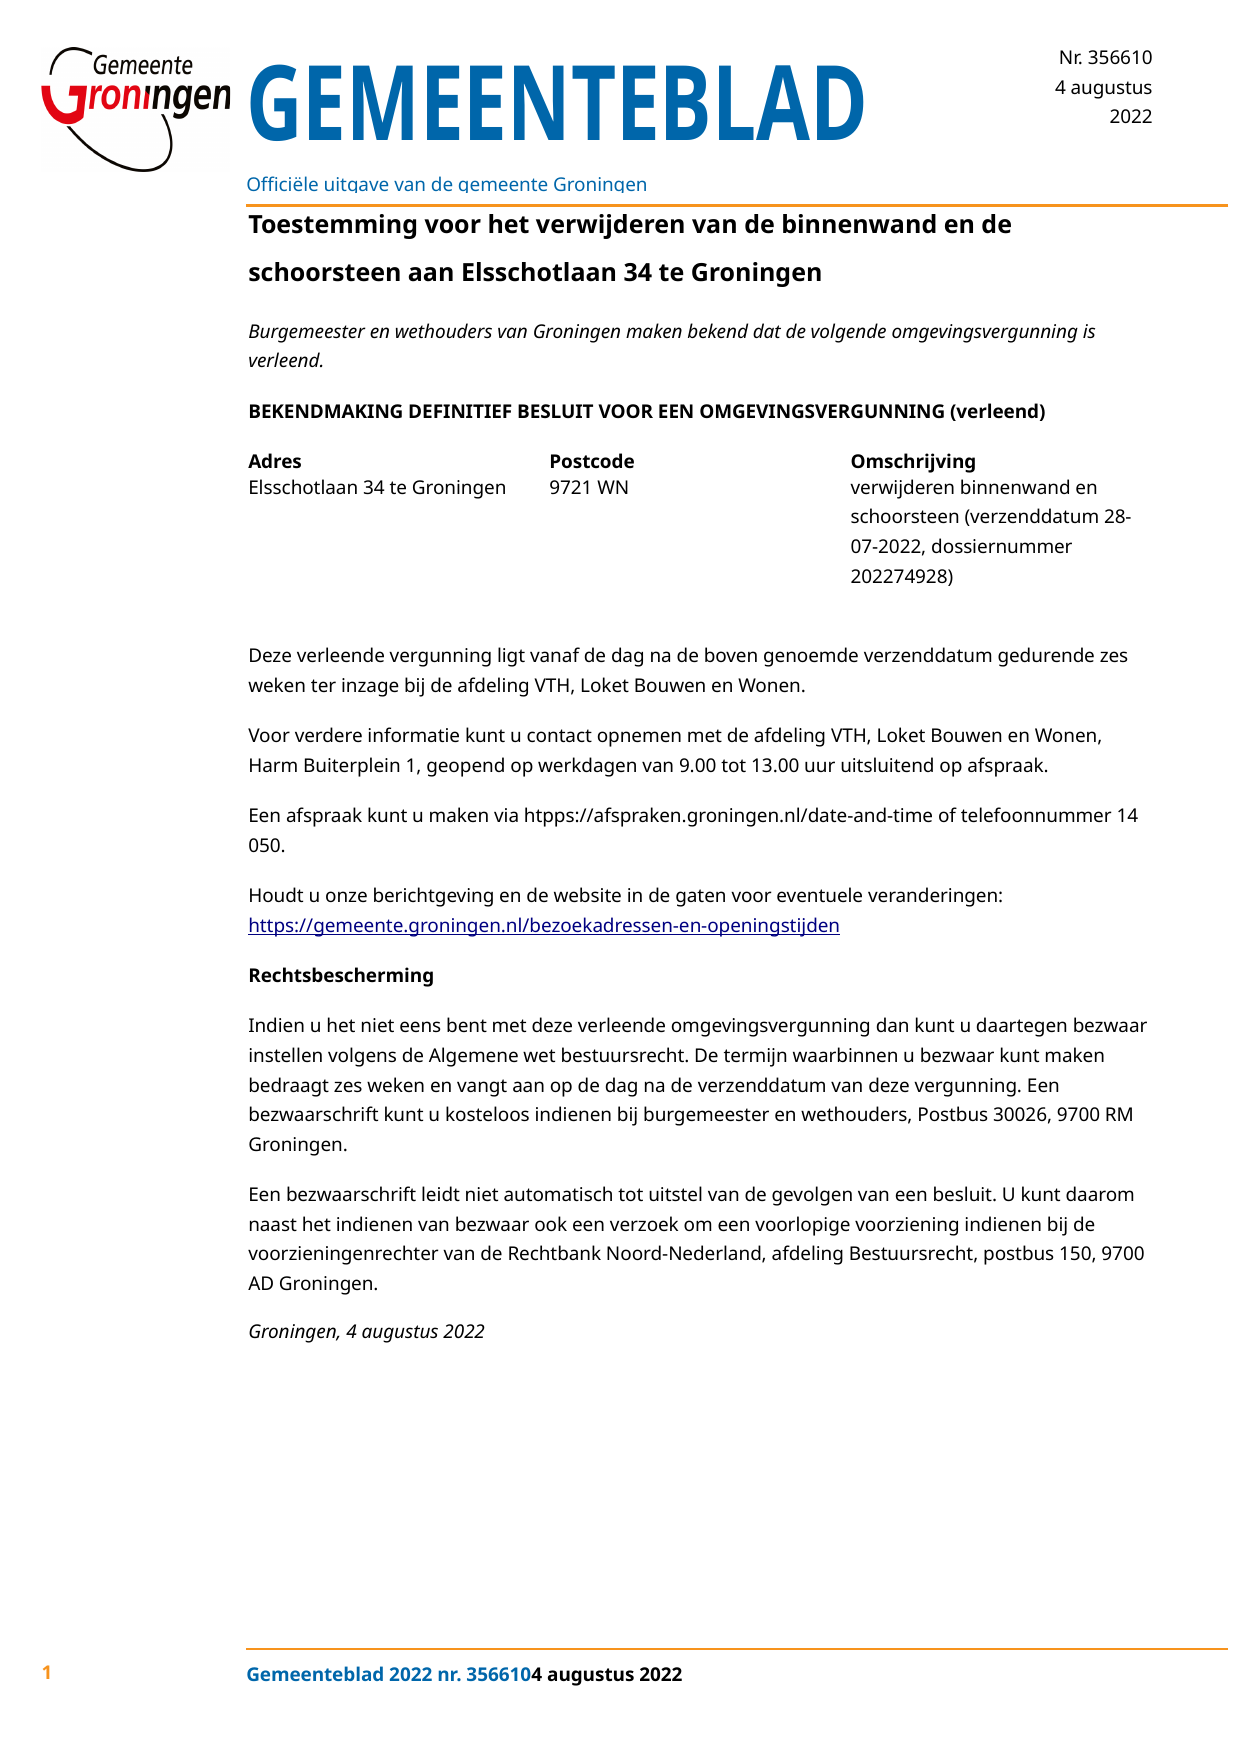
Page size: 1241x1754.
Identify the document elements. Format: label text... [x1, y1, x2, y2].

text Groningen, 4 augustus 2022 [248, 1318, 1152, 1344]
table_header Omschrijving [850, 449, 1152, 474]
text Houdt u onze berichtgeving en de website in de gaten voor eventuele veranderingen: https://gemeente.groningen.nl/bezoekadressen-en-openingstijden [248, 882, 1152, 938]
text Indien u het niet eens bent met deze verleende omgevingsvergunning dan kunt u daartegen bezwaar instellen volgens de Algemene wet bestuursrecht. De termijn waarbinnen u bezwaar kunt maken bedraagt zes weken en vangt aan op de dag na de verzenddatum van deze vergunning. Een bezwaarschrift kunt u kosteloos indienen bij burgemeester en wethouders, Postbus 30026, 9700 RM Groningen. [248, 1013, 1152, 1157]
text Toestemming voor het verwijderen van de binnenwand en de schoorsteen aan Elsschotlaan 34 te Groningen [248, 207, 1152, 288]
text Deze verleende vergunning ligt vanaf de dag na de boven genoemde verzenddatum gedurende zes weken ter inzage bij de afdeling VTH, Loket Bouwen en Wonen. [248, 642, 1152, 698]
table_header Postcode [549, 449, 850, 474]
text Voor verdere informatie kunt u contact opnemen met de afdeling VTH, Loket Bouwen en Wonen, Harm Buiterplein 1, geopend op werkdagen van 9.00 tot 13.00 uur uitsluitend op afspraak. [248, 722, 1152, 778]
table_header Adres [248, 449, 549, 474]
text Een afspraak kunt u maken via htpps://afspraken.groningen.nl/date-and-time of telefoonnummer 14 050. [248, 802, 1152, 858]
text BEKENDMAKING DEFINITIEF BESLUIT VOOR EEN OMGEVINGSVERGUNNING (verleend) [248, 398, 1152, 424]
picture [41, 47, 231, 172]
table_cell verwijderen binnenwand en schoorsteen (verzenddatum 28-07-2022, dossiernummer 202274928) [850, 474, 1152, 589]
text Een bezwaarschrift leidt niet automatisch tot uitstel van de gevolgen van een besluit. U kunt daarom naast het indienen van bezwaar ook een verzoek om een voorlopige voorziening indienen bij de voorzieningenrechter van de Rechtbank Noord-Nederland, afdeling Bestuursrecht, postbus 150, 9700 AD Groningen. [248, 1181, 1152, 1296]
table_cell 9721 WN [549, 474, 850, 589]
text Burgemeester en wethouders van Groningen maken bekend dat de volgende omgevingsvergunning is verleend. [248, 318, 1152, 373]
text Rechtsbescherming [248, 962, 1152, 988]
table_cell Elsschotlaan 34 te Groningen [248, 474, 549, 589]
